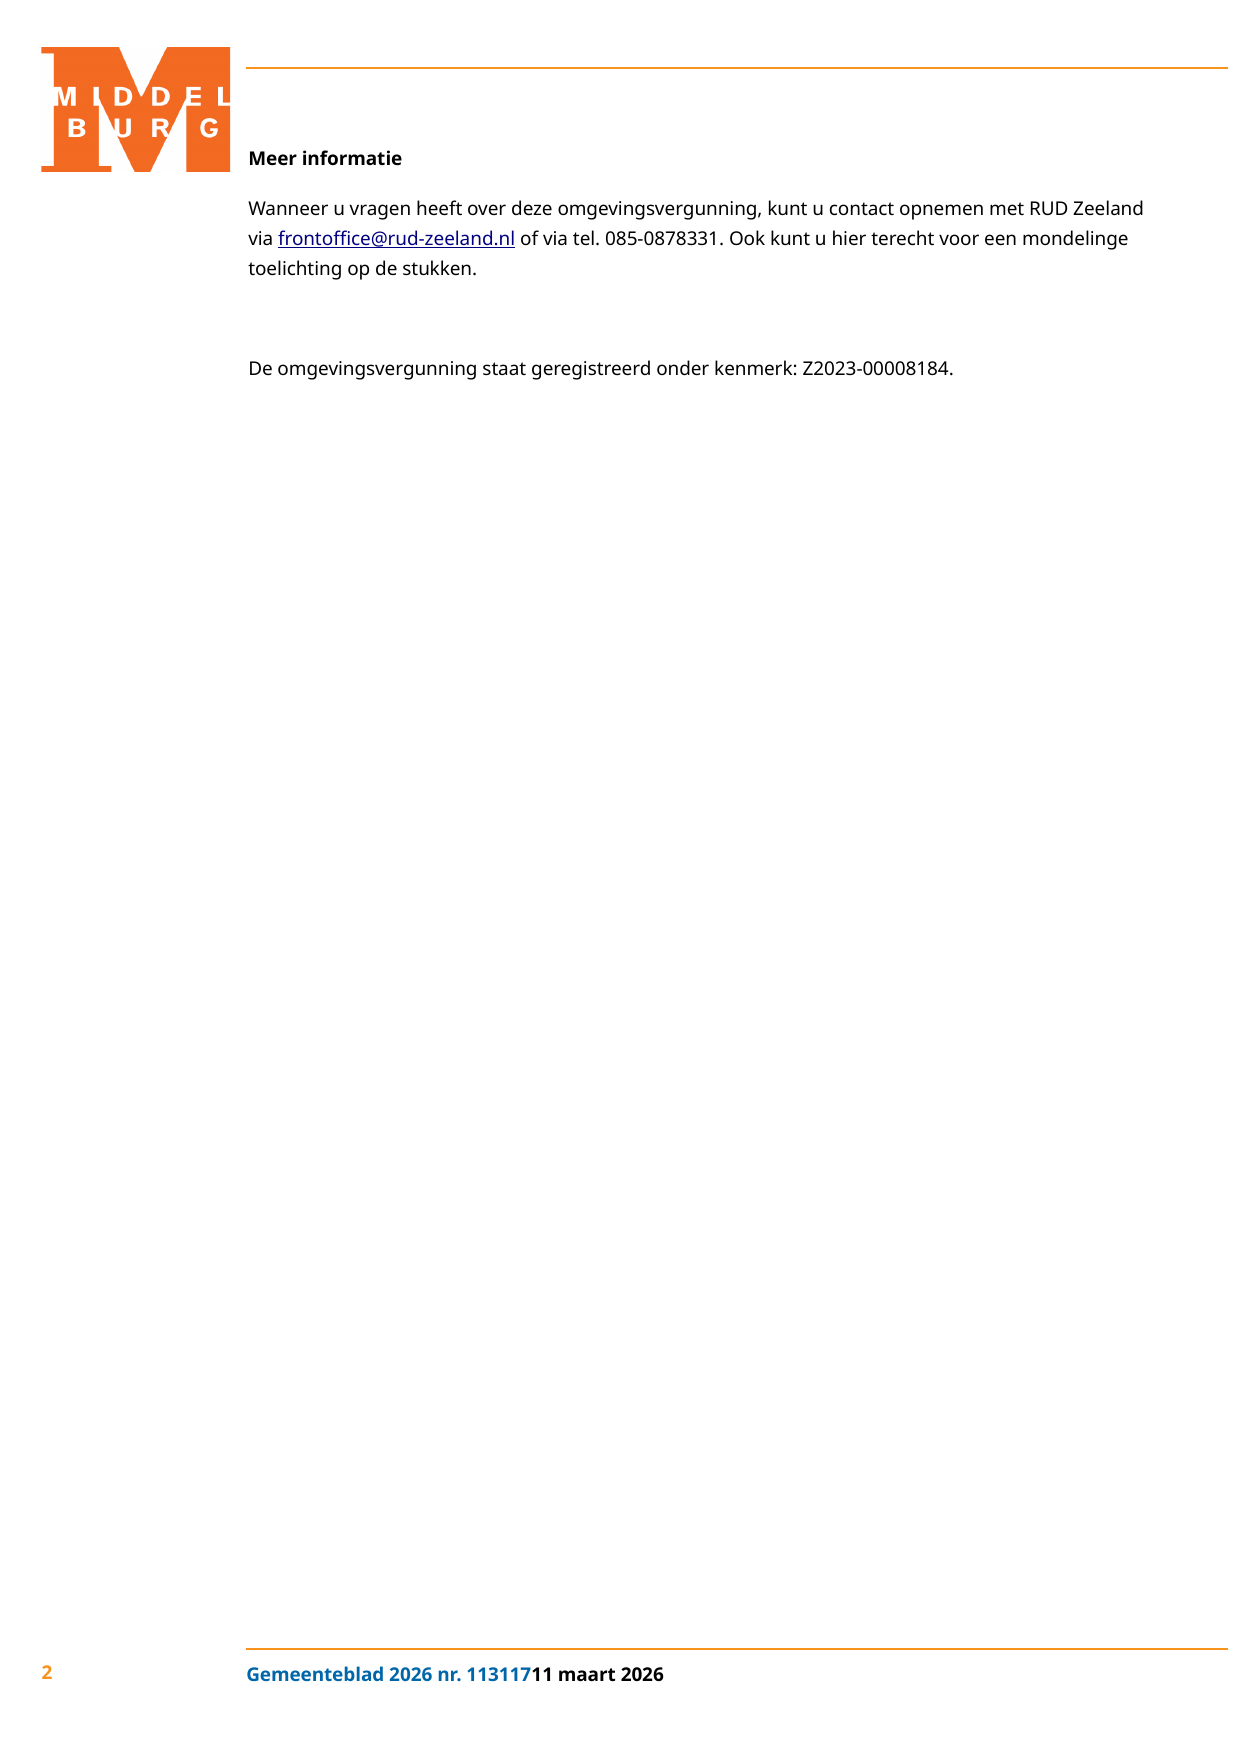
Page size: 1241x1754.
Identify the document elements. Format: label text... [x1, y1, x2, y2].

text De omgevingsvergunning staat geregistreerd onder kenmerk: Z2023-00008184. [248, 356, 1152, 381]
picture [41, 47, 231, 172]
text Meer informatie [248, 145, 1152, 171]
text Wanneer u vragen heeft over deze omgevingsvergunning, kunt u contact opnemen met RUD Zeeland via frontoffice@rud-zeeland.nl of via tel. 085-0878331. Ook kunt u hier terecht voor een mondelinge toelichting op de stukken. [248, 196, 1152, 281]
